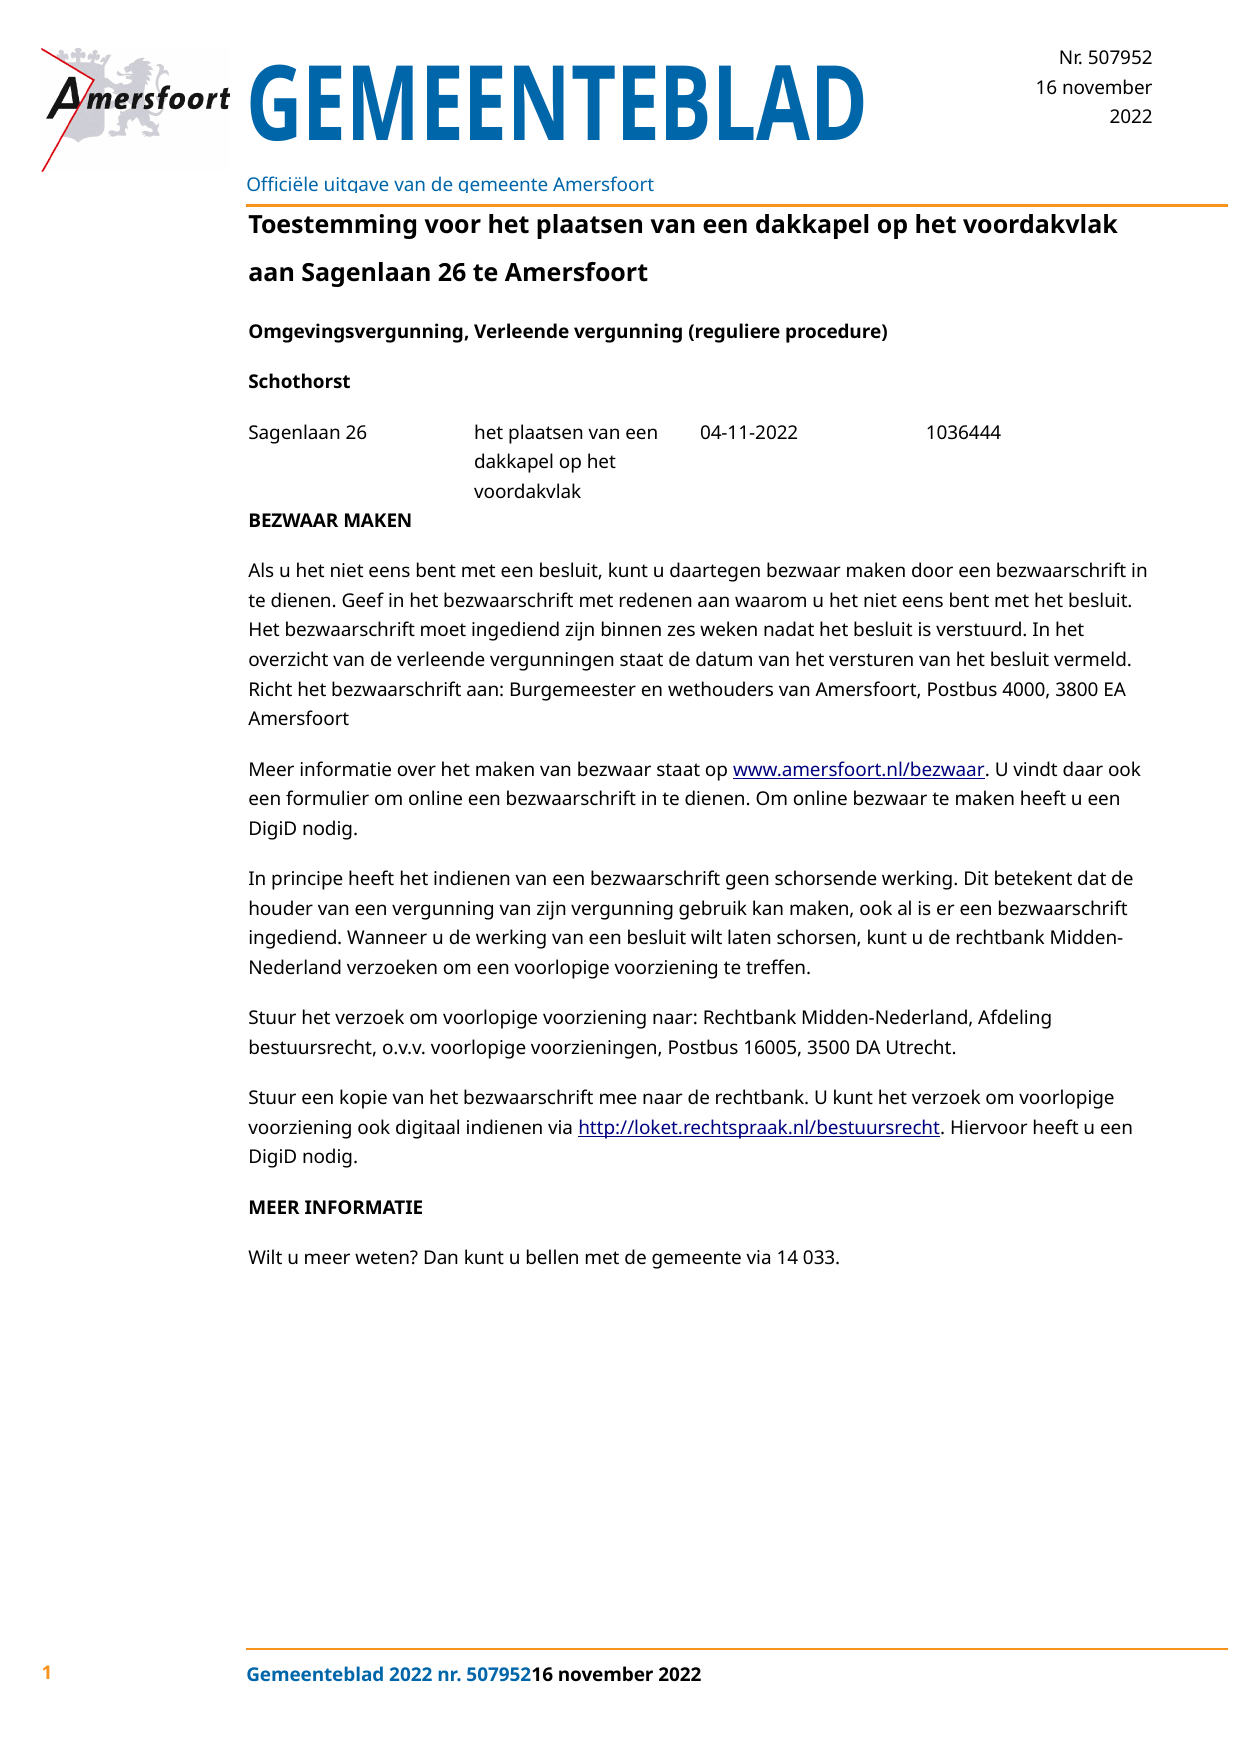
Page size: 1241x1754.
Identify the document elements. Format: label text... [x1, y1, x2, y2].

table_header Sagenlaan 26 [248, 419, 474, 504]
text Stuur een kopie van het bezwaarschrift mee naar de rechtbank. U kunt het verzoek om voorlopige voorziening ook digitaal indienen via http://loket.rechtspraak.nl/bestuursrecht. Hiervoor heeft u een DigiD nodig. [248, 1084, 1152, 1169]
text Schothorst [248, 368, 1152, 394]
text Meer informatie over het maken van bezwaar staat op www.amersfoort.nl/bezwaar. U vindt daar ook een formulier om online een bezwaarschrift in te dienen. Om online bezwaar te maken heeft u een DigiD nodig. [248, 756, 1152, 841]
table_header 04-11-2022 [700, 419, 926, 504]
text Als u het niet eens bent met een besluit, kunt u daartegen bezwaar maken door een bezwaarschrift in te dienen. Geef in het bezwaarschrift met redenen aan waarom u het niet eens bent met het besluit. Het bezwaarschrift moet ingediend zijn binnen zes weken nadat het besluit is verstuurd. In het overzicht van de verleende vergunningen staat de datum van het versturen van het besluit vermeld. Richt het bezwaarschrift aan: Burgemeester en wethouders van Amersfoort, Postbus 4000, 3800 EA Amersfoort [248, 557, 1152, 731]
table_header 1036444 [926, 419, 1152, 504]
text Omgevingsvergunning, Verleende vergunning (reguliere procedure) [248, 318, 1152, 344]
table_header het plaatsen van een dakkapel op het voordakvlak [474, 419, 700, 504]
picture [41, 47, 231, 172]
text Stuur het verzoek om voorlopige voorziening naar: Rechtbank Midden-Nederland, Afdeling bestuursrecht, o.v.v. voorlopige voorzieningen, Postbus 16005, 3500 DA Utrecht. [248, 1004, 1152, 1060]
text In principe heeft het indienen van een bezwaarschrift geen schorsende werking. Dit betekent dat de houder van een vergunning van zijn vergunning gebruik kan maken, ook al is er een bezwaarschrift ingediend. Wanneer u de werking van een besluit wilt laten schorsen, kunt u de rechtbank Midden-Nederland verzoeken om een voorlopige voorziening te treffen. [248, 865, 1152, 980]
text Wilt u meer weten? Dan kunt u bellen met de gemeente via 14 033. [248, 1244, 1152, 1270]
text BEZWAAR MAKEN [248, 507, 1152, 533]
text MEER INFORMATIE [248, 1194, 1152, 1220]
text Toestemming voor het plaatsen van een dakkapel op het voordakvlak aan Sagenlaan 26 te Amersfoort [248, 207, 1152, 288]
